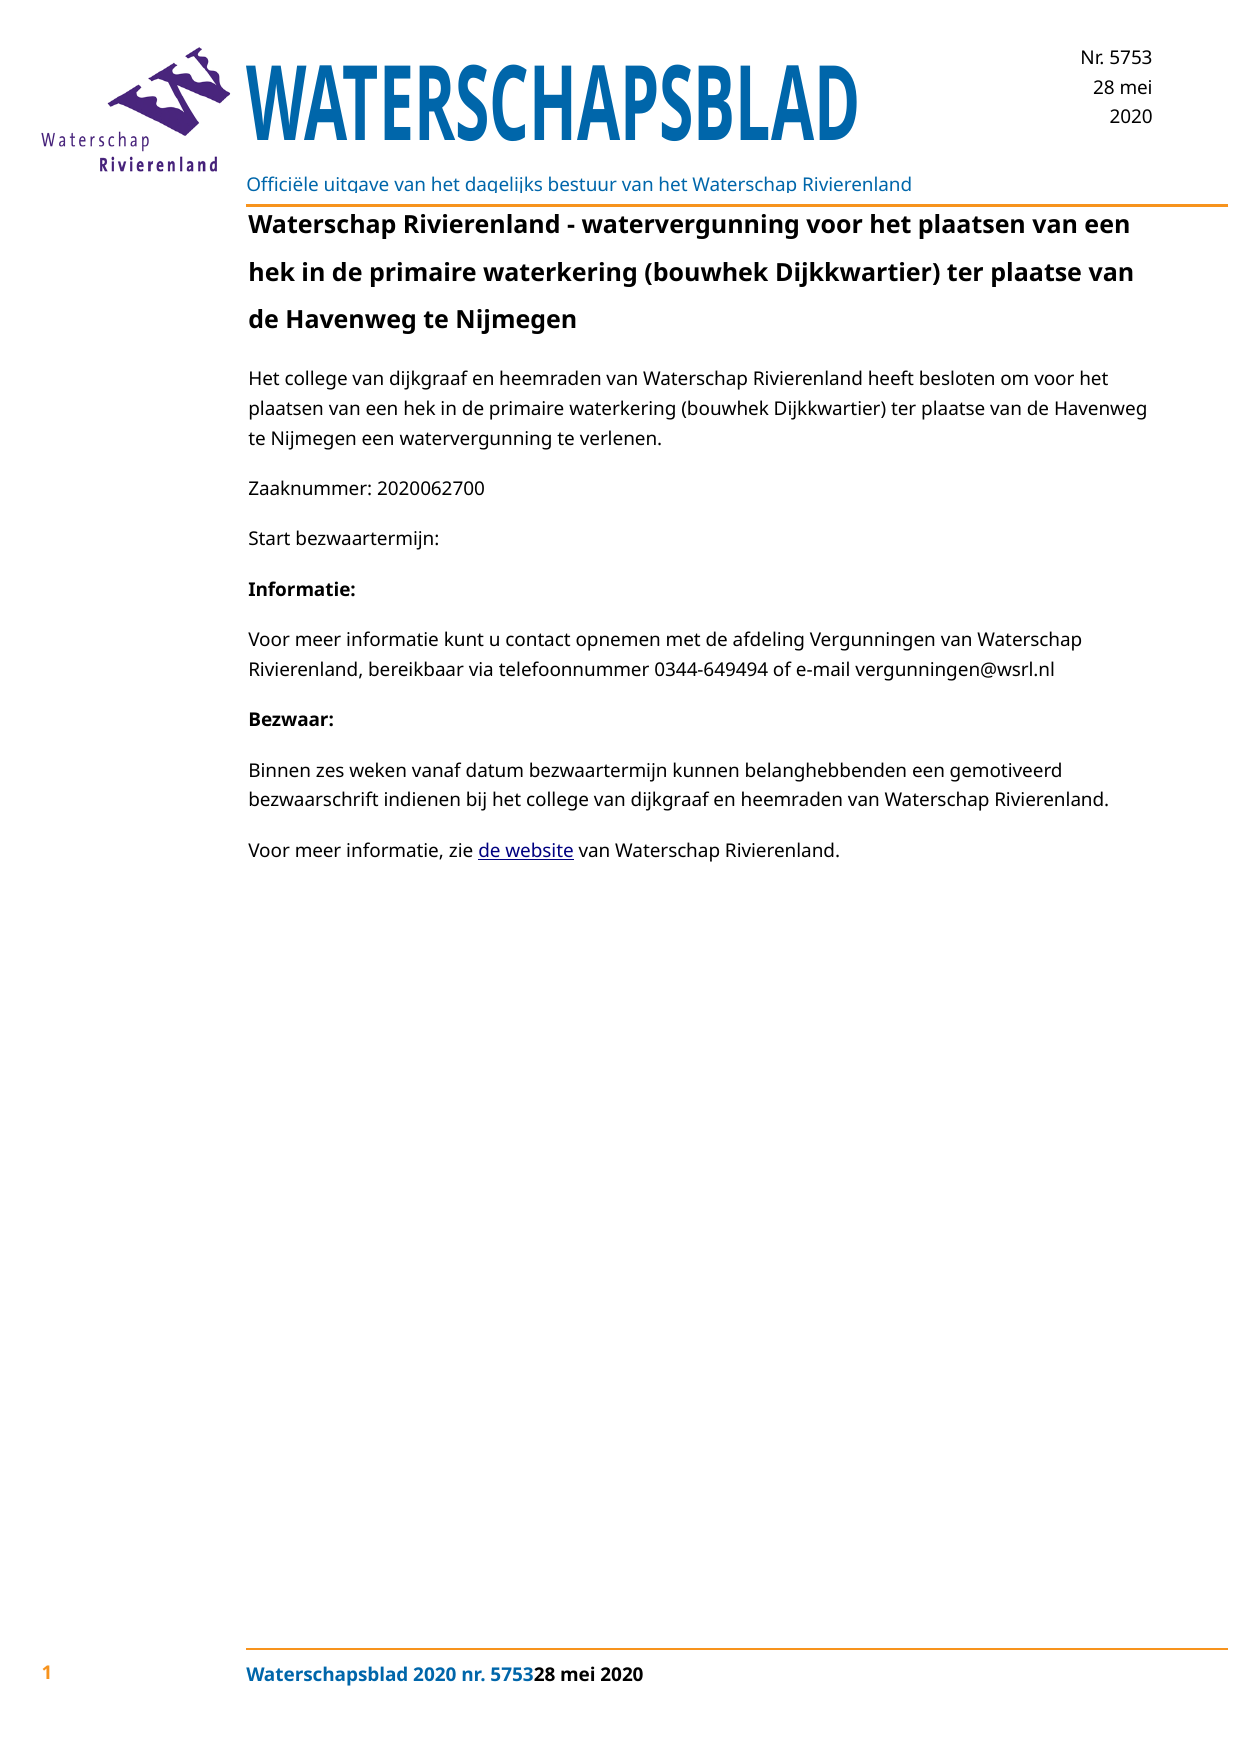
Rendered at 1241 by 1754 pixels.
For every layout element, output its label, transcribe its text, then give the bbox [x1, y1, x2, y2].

text Waterschap Rivierenland - watervergunning voor het plaatsen van een hek in de primaire waterkering (bouwhek Dijkkwartier) ter plaatse van de Havenweg te Nijmegen [248, 207, 1152, 336]
text Bezwaar: [248, 706, 1152, 732]
text Het college van dijkgraaf en heemraden van Waterschap Rivierenland heeft besloten om voor het plaatsen van een hek in de primaire waterkering (bouwhek Dijkkwartier) ter plaatse van de Havenweg te Nijmegen een watervergunning te verlenen. [248, 366, 1152, 450]
text Voor meer informatie, zie de website van Waterschap Rivierenland. [248, 837, 1152, 862]
text Voor meer informatie kunt u contact opnemen met de afdeling Vergunningen van Waterschap Rivierenland, bereikbaar via telefoonnummer 0344-649494 of e-mail vergunningen@wsrl.nl [248, 626, 1152, 682]
picture [41, 47, 231, 172]
text Binnen zes weken vanaf datum bezwaartermijn kunnen belanghebbenden een gemotiveerd bezwaarschrift indienen bij het college van dijkgraaf en heemraden van Waterschap Rivierenland. [248, 757, 1152, 812]
text Zaaknummer: 2020062700 [248, 475, 1152, 501]
text Start bezwaartermijn: [248, 526, 1152, 551]
text Informatie: [248, 576, 1152, 602]
